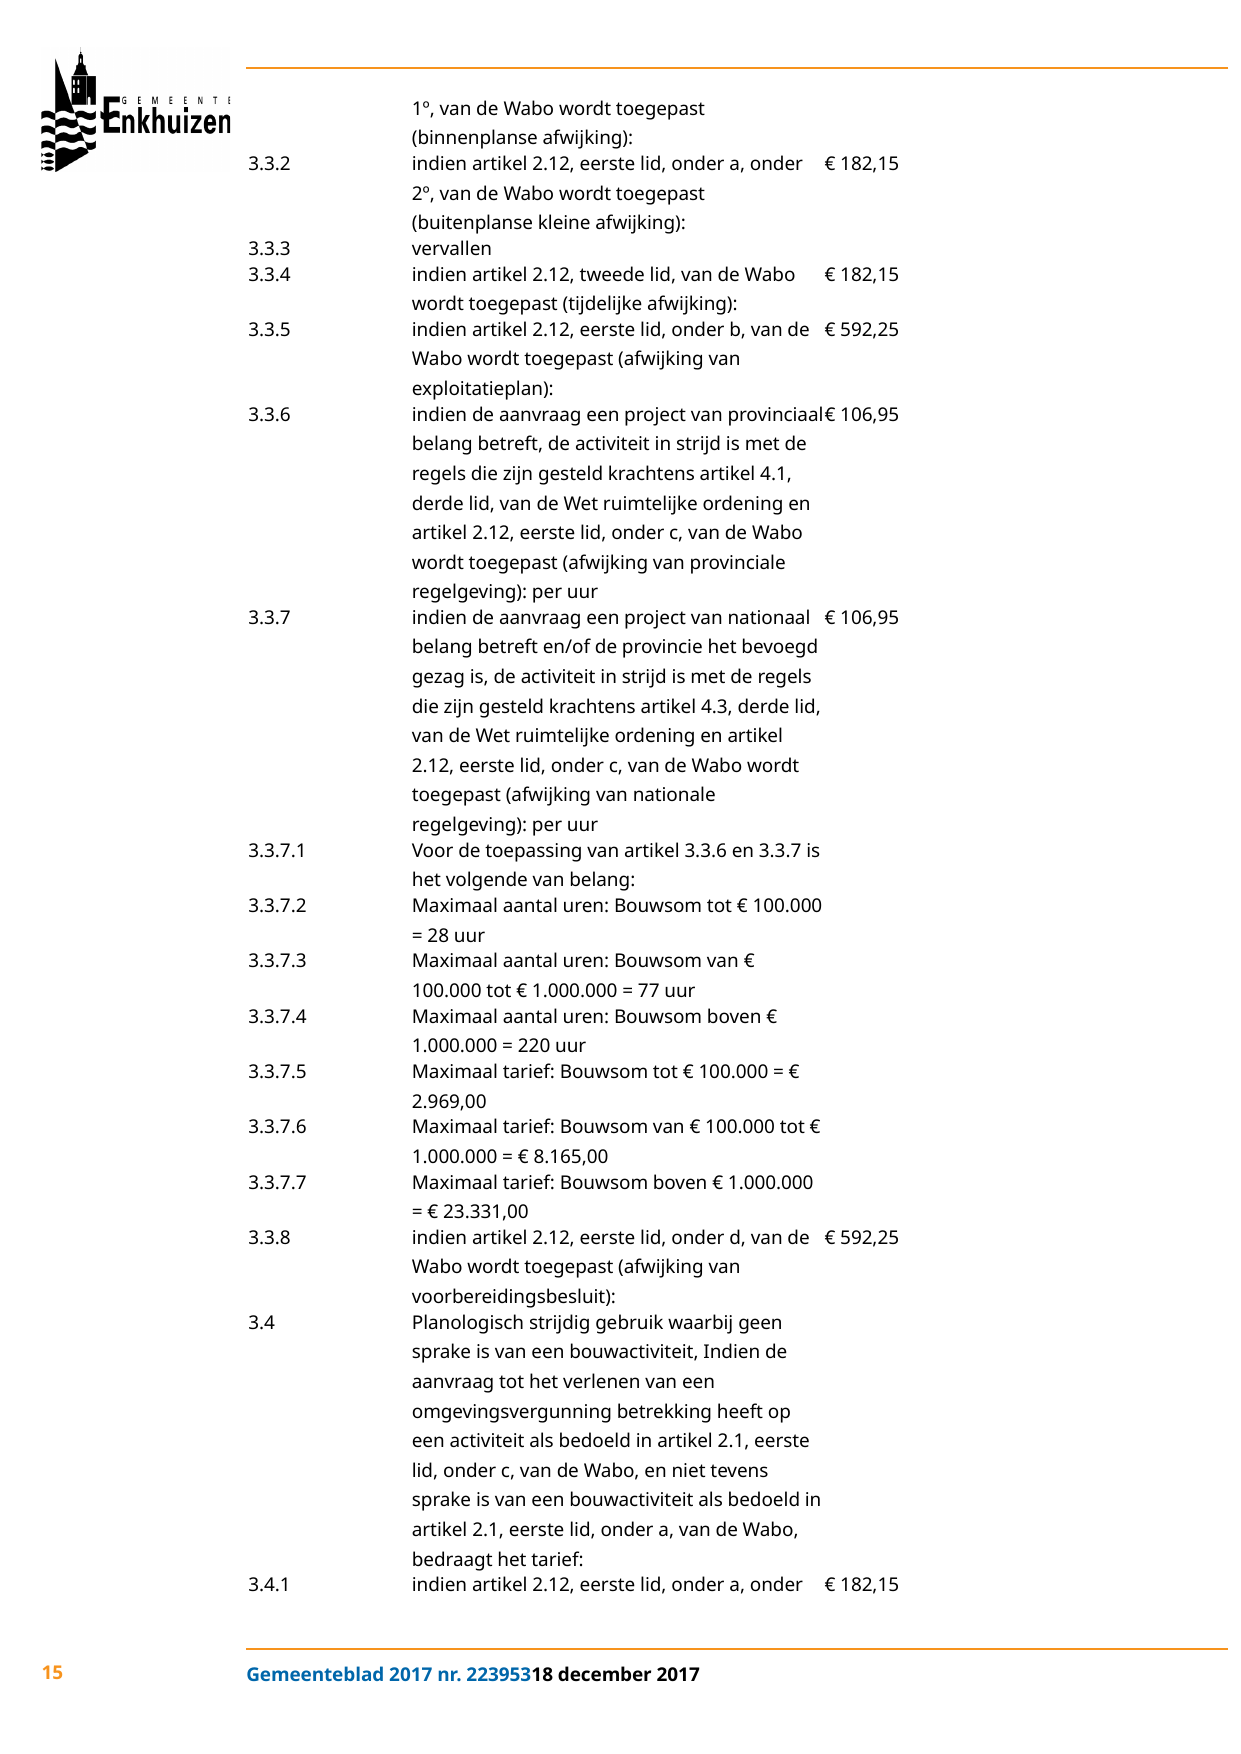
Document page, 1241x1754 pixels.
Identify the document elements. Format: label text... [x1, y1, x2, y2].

table_cell [988, 892, 1152, 948]
table_cell [988, 1571, 1152, 1597]
table_cell [988, 95, 1152, 150]
table_cell Maximaal tarief: Bouwsom boven € 1.000.000 = € 23.331,00 [412, 1169, 824, 1224]
table_cell Maximaal aantal uren: Bouwsom tot € 100.000 = 28 uur [412, 892, 824, 948]
table_cell € 592,25 [824, 316, 988, 401]
table_cell [824, 1114, 988, 1169]
table_cell [824, 892, 988, 948]
table_cell [988, 235, 1152, 261]
table_cell [988, 401, 1152, 604]
table_cell Maximaal aantal uren: Bouwsom van € 100.000 tot € 1.000.000 = 77 uur [412, 948, 824, 1003]
table_cell indien artikel 2.12, eerste lid, onder b, van de Wabo wordt toegepast (afwijking van exploitatieplan): [412, 316, 824, 401]
table_cell [824, 837, 988, 892]
table_cell indien de aanvraag een project van provinciaal belang betreft, de activiteit in strijd is met de regels die zijn gesteld krachtens artikel 4.1, derde lid, van de Wet ruimtelijke ordening en artikel 2.12, eerste lid, onder c, van de Wabo wordt toegepast (afwijking van provinciale regelgeving): per uur [412, 401, 824, 604]
table_cell 3.3.7.7 [248, 1169, 412, 1224]
table_cell indien artikel 2.12, eerste lid, onder a, onder [412, 1571, 824, 1597]
table_cell 3.3.7.4 [248, 1003, 412, 1058]
table_cell 3.3.6 [248, 401, 412, 604]
table_cell indien artikel 2.12, eerste lid, onder a, onder 2º, van de Wabo wordt toegepast (buitenplanse kleine afwijking): [412, 150, 824, 235]
table_cell 3.3.7.1 [248, 837, 412, 892]
table_cell [988, 1058, 1152, 1113]
table_cell [248, 95, 412, 150]
table_cell 3.3.3 [248, 235, 412, 261]
picture [41, 47, 231, 172]
table_cell [988, 837, 1152, 892]
table_cell Maximaal tarief: Bouwsom van € 100.000 tot € 1.000.000 = € 8.165,00 [412, 1114, 824, 1169]
table_cell [988, 316, 1152, 401]
table_cell [988, 1003, 1152, 1058]
table_cell € 182,15 [824, 1571, 988, 1597]
table_cell [988, 150, 1152, 235]
table_cell indien de aanvraag een project van nationaal belang betreft en/of de provincie het bevoegd gezag is, de activiteit in strijd is met de regels die zijn gesteld krachtens artikel 4.3, derde lid, van de Wet ruimtelijke ordening en artikel 2.12, eerste lid, onder c, van de Wabo wordt toegepast (afwijking van nationale regelgeving): per uur [412, 604, 824, 837]
table_cell € 182,15 [824, 150, 988, 235]
table_cell 3.3.2 [248, 150, 412, 235]
table_cell [824, 948, 988, 1003]
table_cell [824, 1309, 988, 1571]
table_cell [988, 1309, 1152, 1571]
table_cell Maximaal tarief: Bouwsom tot € 100.000 = € 2.969,00 [412, 1058, 824, 1113]
table_cell [988, 948, 1152, 1003]
table_cell 3.4.1 [248, 1571, 412, 1597]
table_cell [988, 1114, 1152, 1169]
table_cell 3.3.7.6 [248, 1114, 412, 1169]
table_cell [824, 95, 988, 150]
table_cell 3.3.7.5 [248, 1058, 412, 1113]
table_cell € 182,15 [824, 261, 988, 316]
table_cell [824, 1003, 988, 1058]
table_cell [824, 1058, 988, 1113]
table_cell [824, 1169, 988, 1224]
table_cell Maximaal aantal uren: Bouwsom boven € 1.000.000 = 220 uur [412, 1003, 824, 1058]
table_cell 3.3.7.2 [248, 892, 412, 948]
table_cell indien artikel 2.12, tweede lid, van de Wabo wordt toegepast (tijdelijke afwijking): [412, 261, 824, 316]
table_cell 3.3.5 [248, 316, 412, 401]
table_cell [824, 235, 988, 261]
table_cell [988, 1224, 1152, 1309]
table_cell Voor de toepassing van artikel 3.3.6 en 3.3.7 is het volgende van belang: [412, 837, 824, 892]
table_cell 3.3.8 [248, 1224, 412, 1309]
table_cell [988, 261, 1152, 316]
table_cell € 592,25 [824, 1224, 988, 1309]
table_cell 3.3.7.3 [248, 948, 412, 1003]
table_cell indien artikel 2.12, eerste lid, onder d, van de Wabo wordt toegepast (afwijking van voorbereidingsbesluit): [412, 1224, 824, 1309]
table_cell 3.3.7 [248, 604, 412, 837]
table_cell 3.4 [248, 1309, 412, 1571]
table_cell [988, 604, 1152, 837]
table_cell vervallen [412, 235, 824, 261]
table_cell € 106,95 [824, 401, 988, 604]
table_cell 1º, van de Wabo wordt toegepast (binnenplanse afwijking): [412, 95, 824, 150]
table_cell [988, 1169, 1152, 1224]
table_cell Planologisch strijdig gebruik waarbij geen sprake is van een bouwactiviteit, Indien de aanvraag tot het verlenen van een omgevingsvergunning betrekking heeft op een activiteit als bedoeld in artikel 2.1, eerste lid, onder c, van de Wabo, en niet tevens sprake is van een bouwactiviteit als bedoeld in artikel 2.1, eerste lid, onder a, van de Wabo, bedraagt het tarief: [412, 1309, 824, 1571]
table_cell € 106,95 [824, 604, 988, 837]
table_cell 3.3.4 [248, 261, 412, 316]
